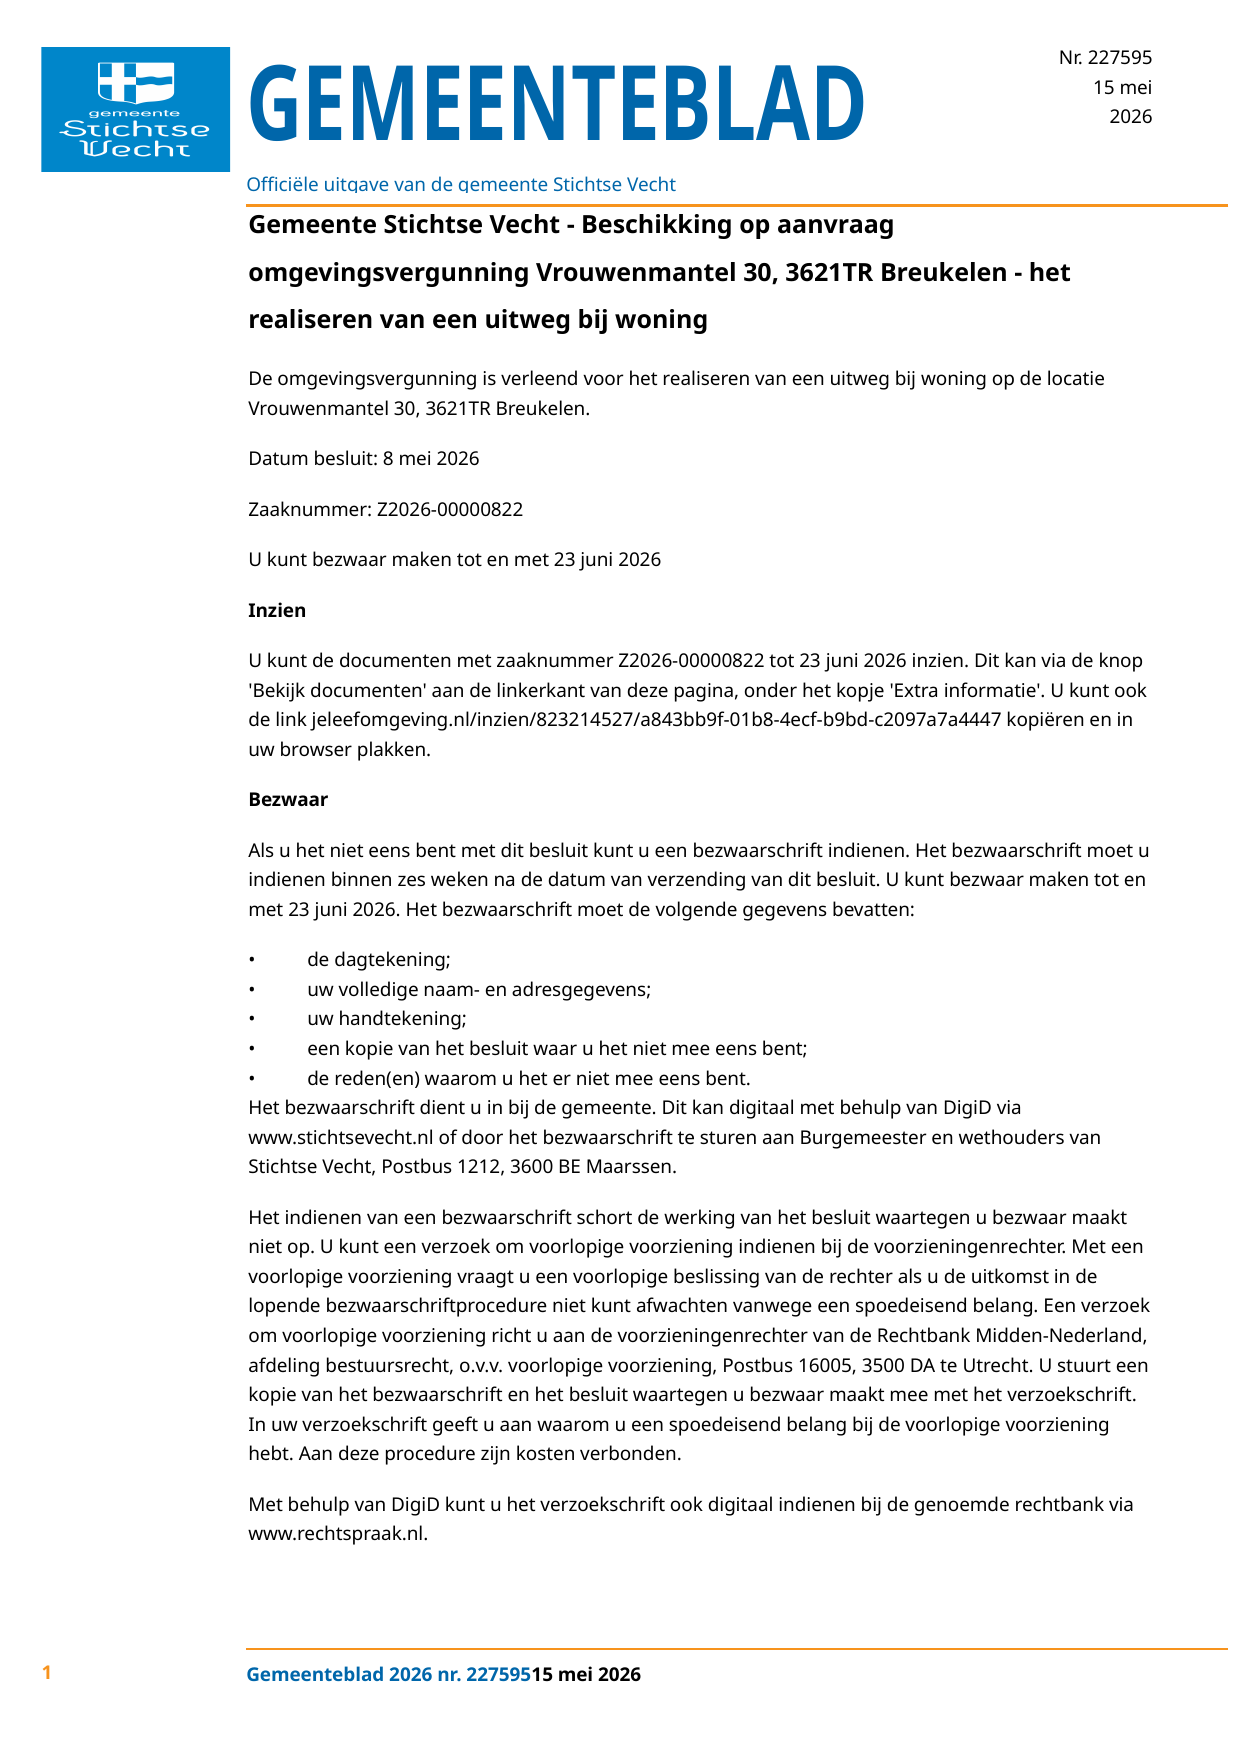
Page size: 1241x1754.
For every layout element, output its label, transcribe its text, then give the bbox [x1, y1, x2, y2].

list uw handtekening; [248, 1006, 1152, 1031]
text Als u het niet eens bent met dit besluit kunt u een bezwaarschrift indienen. Het bezwaarschrift moet u indienen binnen zes weken na de datum van verzending van dit besluit. U kunt bezwaar maken tot en met 23 juni 2026. Het bezwaarschrift moet de volgende gegevens bevatten: [248, 837, 1152, 922]
list uw volledige naam- en adresgegevens; [248, 976, 1152, 1002]
list een kopie van het besluit waar u het niet mee eens bent; [248, 1035, 1152, 1061]
text Bezwaar [248, 786, 1152, 812]
list de dagtekening; [248, 946, 1152, 972]
text Inzien [248, 597, 1152, 622]
text Met behulp van DigiD kunt u het verzoekschrift ook digitaal indienen bij de genoemde rechtbank via www.rechtspraak.nl. [248, 1491, 1152, 1546]
text De omgevingsvergunning is verleend voor het realiseren van een uitweg bij woning op de locatie Vrouwenmantel 30, 3621TR Breukelen. [248, 366, 1152, 421]
picture [99, 63, 135, 101]
text Zaaknummer: Z2026-00000822 [248, 496, 1152, 522]
text Het bezwaarschrift dient u in bij de gemeente. Dit kan digitaal met behulp van DigiD via www.stichtsevecht.nl of door het bezwaarschrift te sturen aan Burgemeester en wethouders van Stichtse Vecht, Postbus 1212, 3600 BE Maarssen. [248, 1094, 1152, 1179]
list de reden(en) waarom u het er niet mee eens bent. [248, 1065, 1152, 1090]
text U kunt de documenten met zaaknummer Z2026-00000822 tot 23 juni 2026 inzien. Dit kan via de knop 'Bekijk documenten' aan de linkerkant van deze pagina, onder het kopje 'Extra informatie'. U kunt ook de link jeleefomgeving.nl/inzien/823214527/a843bb9f-01b8-4ecf-b9bd-c2097a7a4447 kopiëren en in uw browser plakken. [248, 647, 1152, 762]
text Datum besluit: 8 mei 2026 [248, 446, 1152, 471]
text Gemeente Stichtse Vecht - Beschikking op aanvraag omgevingsvergunning Vrouwenmantel 30, 3621TR Breukelen - het realiseren van een uitweg bij woning [248, 207, 1152, 336]
text U kunt bezwaar maken tot en met 23 juni 2026 [248, 546, 1152, 572]
picture [137, 63, 174, 103]
text Het indienen van een bezwaarschrift schort de werking van het besluit waartegen u bezwaar maakt niet op. U kunt een verzoek om voorlopige voorziening indienen bij de voorzieningenrechter. Met een voorlopige voorziening vraagt u een voorlopige beslissing van de rechter als u de uitkomst in de lopende bezwaarschriftprocedure niet kunt afwachten vanwege een spoedeisend belang. Een verzoek om voorlopige voorziening richt u aan de voorzieningenrechter van de Rechtbank Midden-Nederland, afdeling bestuursrecht, o.v.v. voorlopige voorziening, Postbus 16005, 3500 DA te Utrecht. U stuurt een kopie van het bezwaarschrift en het besluit waartegen u bezwaar maakt mee met het verzoekschrift. In uw verzoekschrift geeft u aan waarom u een spoedeisend belang bij de voorlopige voorziening hebt. Aan deze procedure zijn kosten verbonden. [248, 1204, 1152, 1466]
